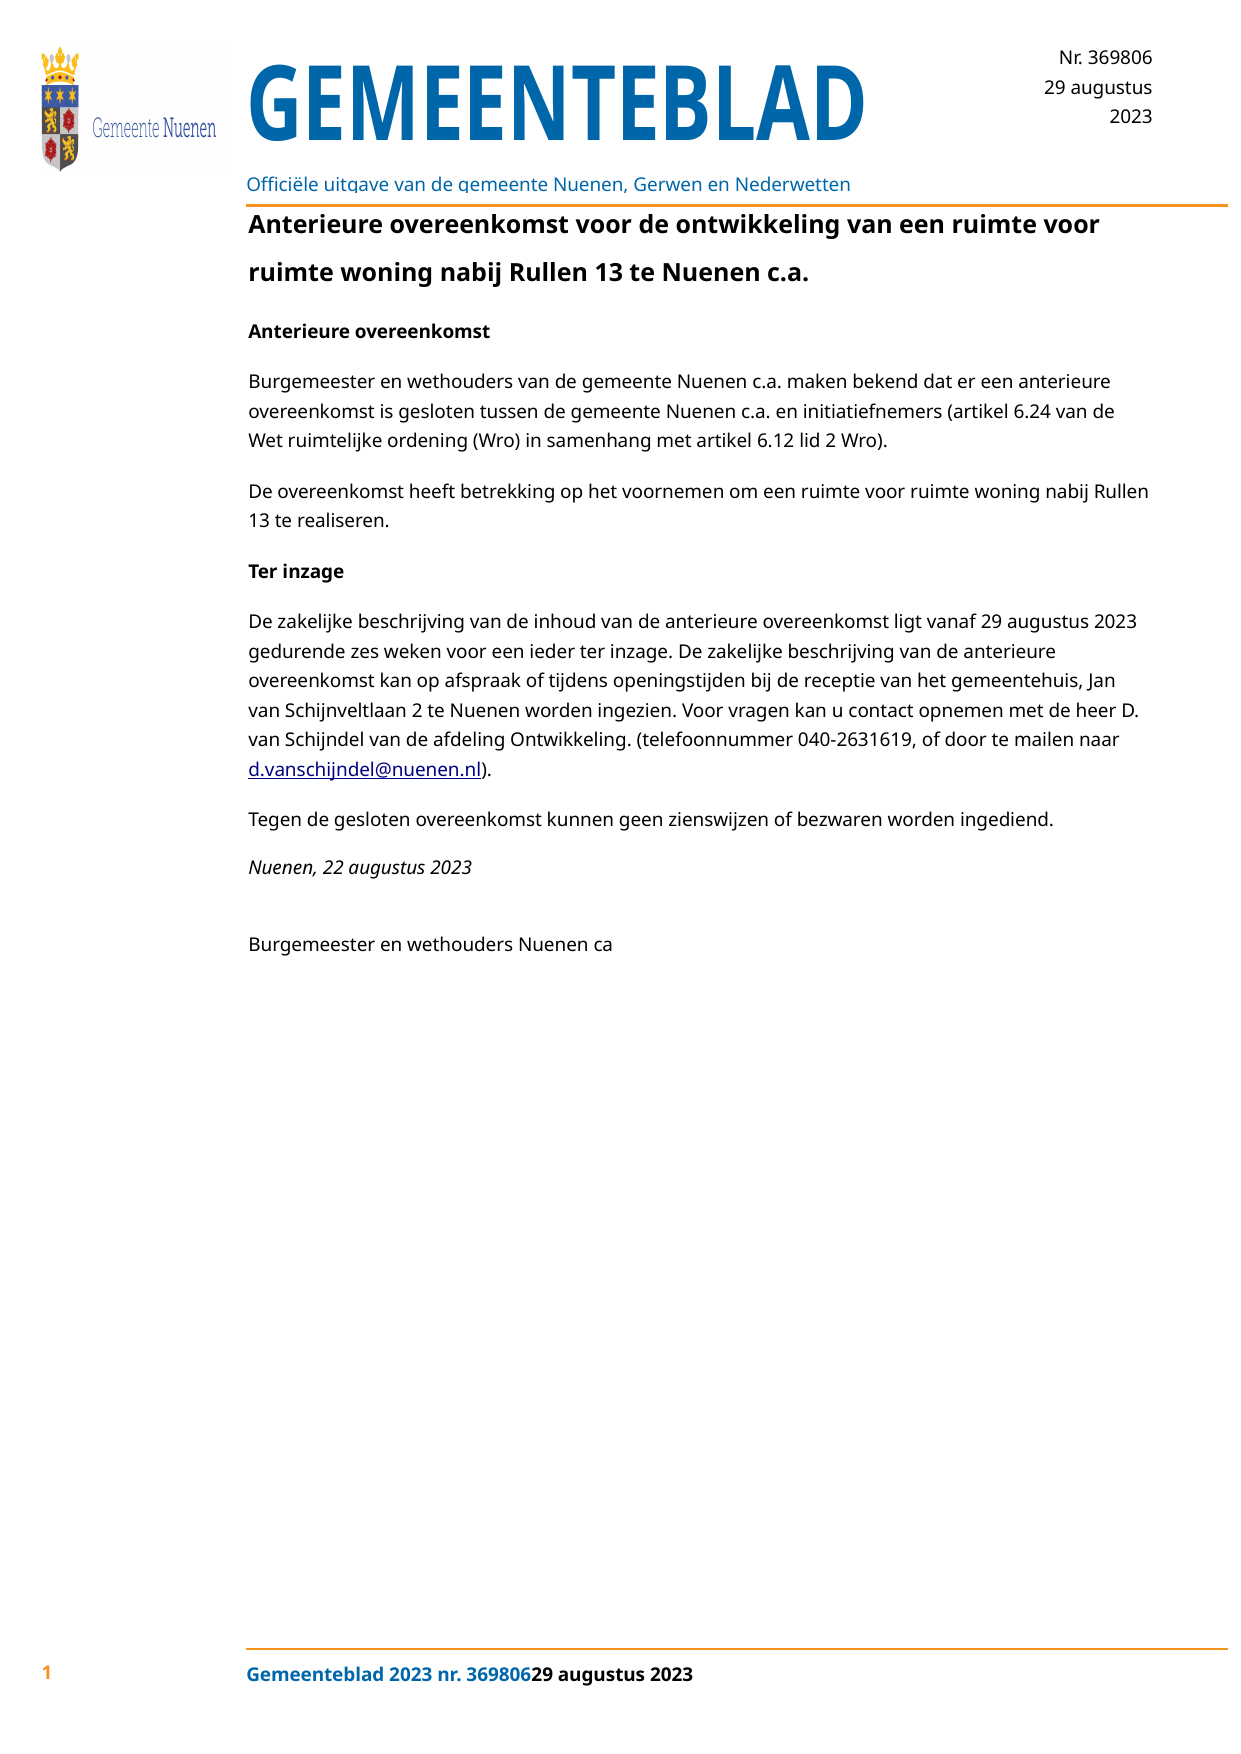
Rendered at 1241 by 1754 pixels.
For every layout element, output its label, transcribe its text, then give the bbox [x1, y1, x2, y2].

text Anterieure overeenkomst voor de ontwikkeling van een ruimte voor ruimte woning nabij Rullen 13 te Nuenen c.a. [248, 207, 1152, 288]
text Ter inzage [248, 558, 1152, 584]
text Tegen de gesloten overeenkomst kunnen geen zienswijzen of bezwaren worden ingediend. [248, 807, 1152, 832]
picture [41, 47, 231, 172]
text Burgemeester en wethouders Nuenen ca [248, 932, 1152, 957]
text Burgemeester en wethouders van de gemeente Nuenen c.a. maken bekend dat er een anterieure overeenkomst is gesloten tussen de gemeente Nuenen c.a. en initiatiefnemers (artikel 6.24 van de Wet ruimtelijke ordening (Wro) in samenhang met artikel 6.12 lid 2 Wro). [248, 368, 1152, 453]
text Anterieure overeenkomst [248, 318, 1152, 344]
text De overeenkomst heeft betrekking op het voornemen om een ruimte voor ruimte woning nabij Rullen 13 te realiseren. [248, 478, 1152, 533]
text Nuenen, 22 augustus 2023 [248, 854, 1152, 880]
text De zakelijke beschrijving van de inhoud van de anterieure overeenkomst ligt vanaf 29 augustus 2023 gedurende zes weken voor een ieder ter inzage. De zakelijke beschrijving van de anterieure overeenkomst kan op afspraak of tijdens openingstijden bij de receptie van het gemeentehuis, Jan van Schijnveltlaan 2 te Nuenen worden ingezien. Voor vragen kan u contact opnemen met de heer D. van Schijndel van de afdeling Ontwikkeling. (telefoonnummer 040-2631619, of door te mailen naar d.vanschijndel@nuenen.nl). [248, 608, 1152, 782]
